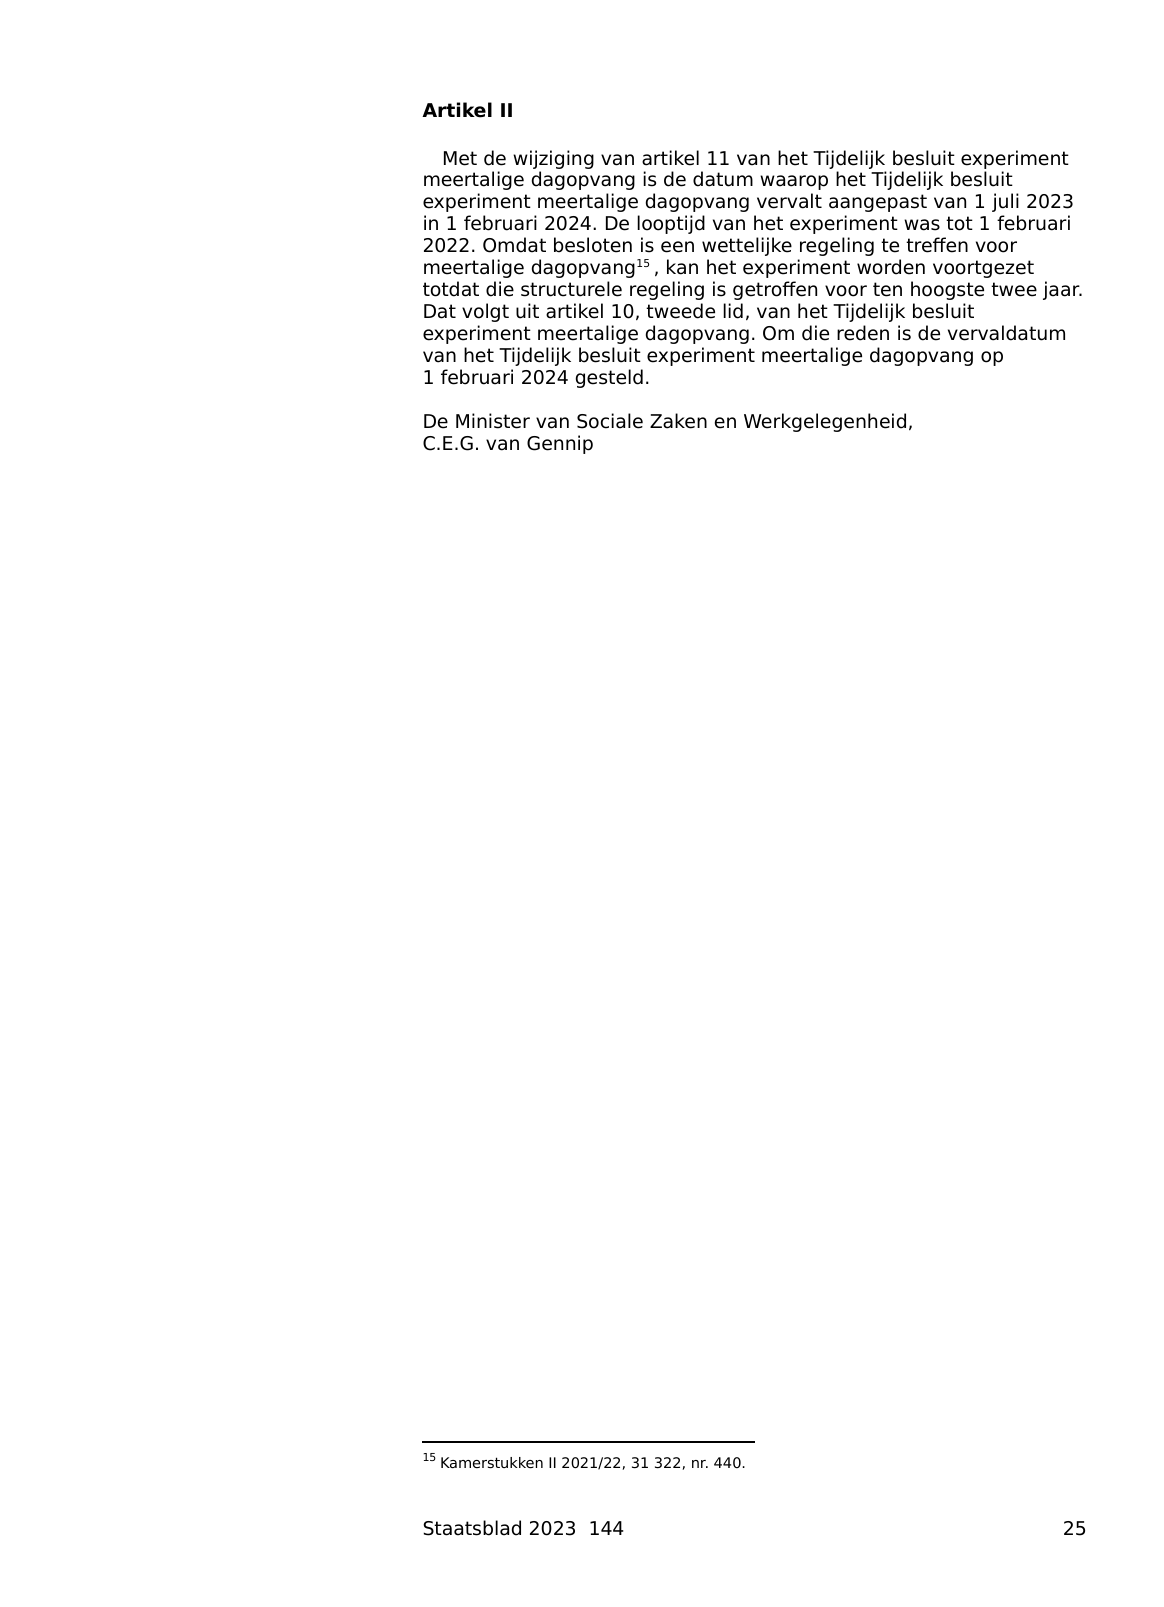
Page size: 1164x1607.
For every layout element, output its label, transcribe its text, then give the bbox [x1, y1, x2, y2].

text De Minister van Sociale Zaken en Werkgelegenheid, C.E.G. van Gennip [422, 411, 1087, 455]
subtitle Artikel II [422, 100, 1087, 122]
text Kamerstukken II 2021/22, 31 322, nr. 440. [422, 1451, 1087, 1473]
text Met de wijziging van artikel 11 van het Tijdelijk besluit experiment meertalige dagopvang is de datum waarop het Tijdelijk besluit experiment meertalige dagopvang vervalt aangepast van 1 juli 2023 in 1 februari 2024. De looptijd van het experiment was tot 1 februari 2022. Omdat besloten is een wettelijke regeling te treffen voor meertalige dagopvang, kan het experiment worden voortgezet totdat die structurele regeling is getroffen voor ten hoogste twee jaar. Dat volgt uit artikel 10, tweede lid, van het Tijdelijk besluit experiment meertalige dagopvang. Om die reden is de vervaldatum van het Tijdelijk besluit experiment meertalige dagopvang op 1 februari 2024 gesteld. [422, 147, 1087, 389]
